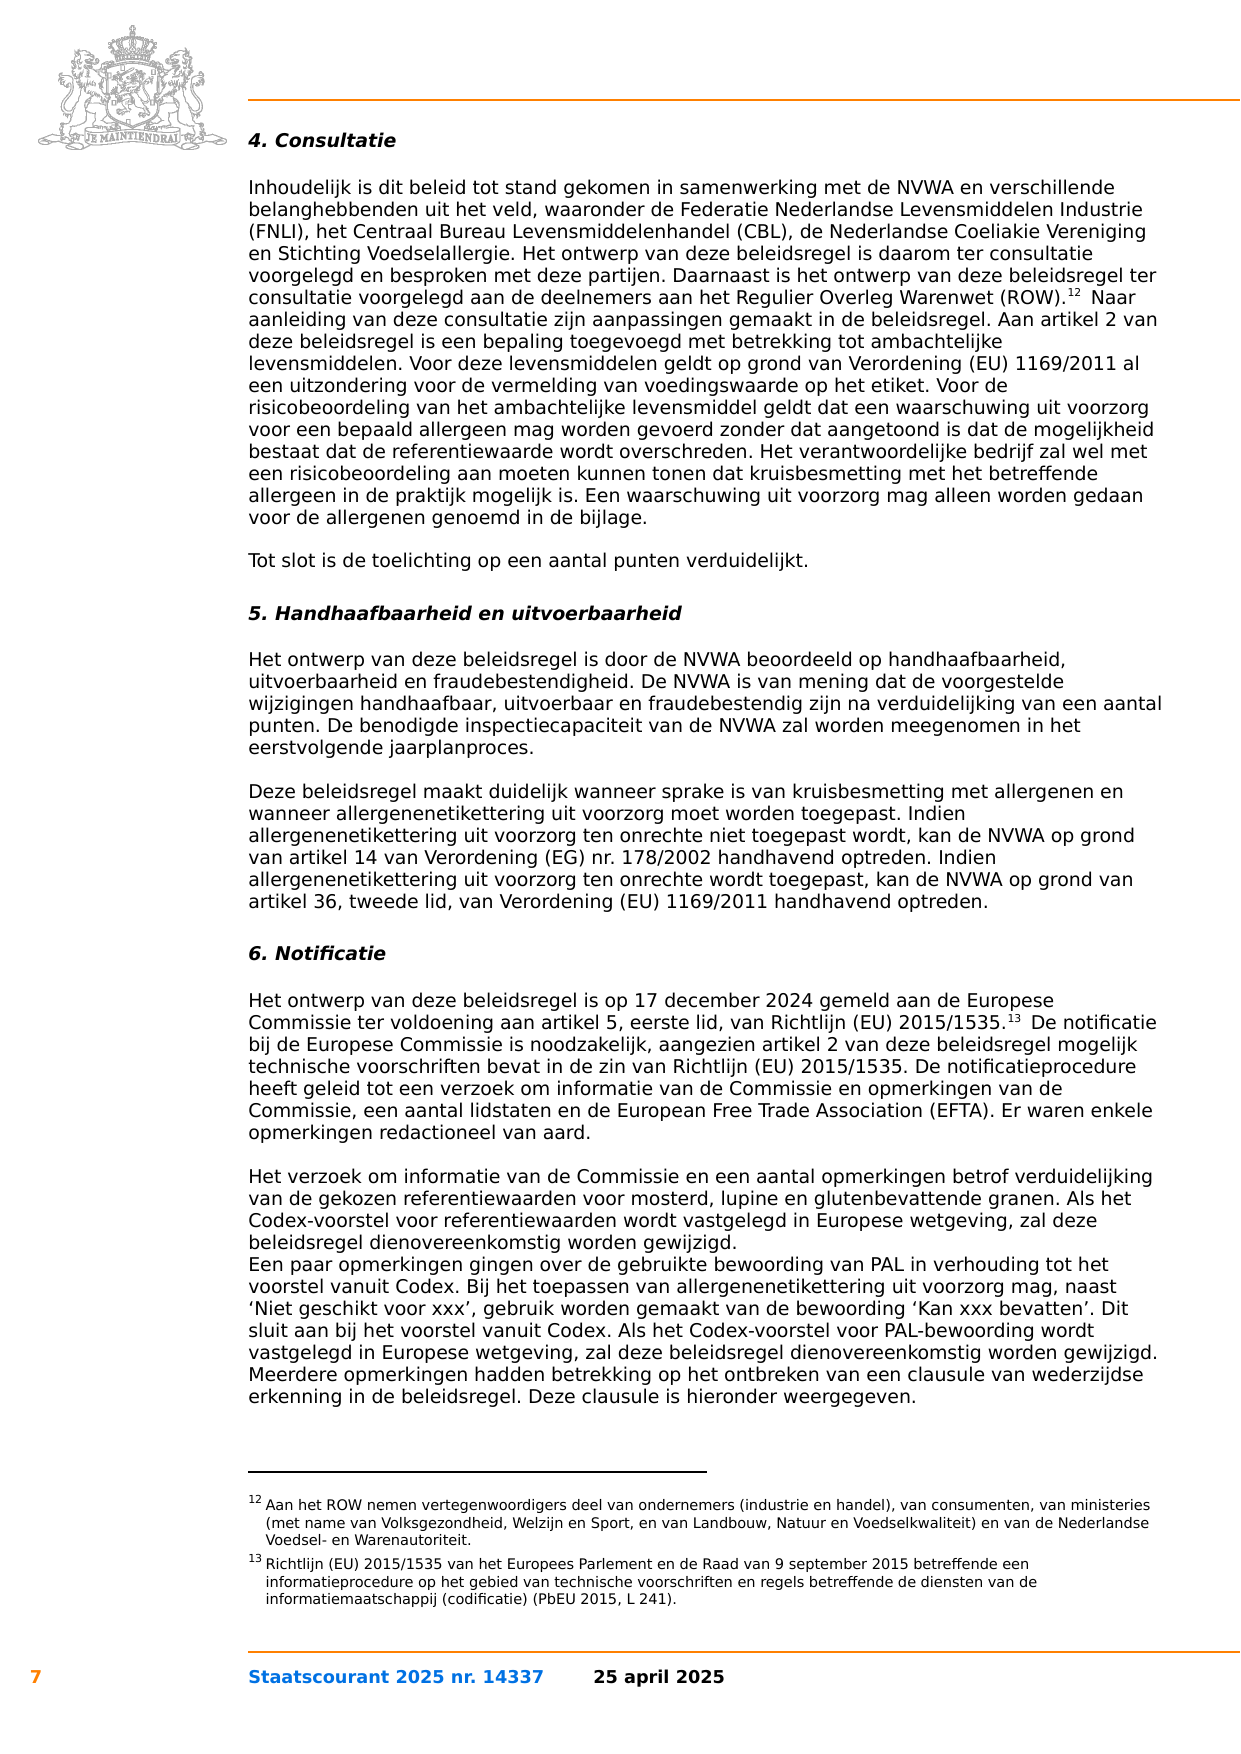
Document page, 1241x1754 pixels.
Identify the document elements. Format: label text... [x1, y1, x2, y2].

text Het ontwerp van deze beleidsregel is door de NVWA beoordeeld op handhaafbaarheid, uitvoerbaarheid en fraudebestendigheid. De NVWA is van mening dat de voorgestelde wijzigingen handhaafbaar, uitvoerbaar en fraudebestendig zijn na verduidelijking van een aantal punten. De benodigde inspectiecapaciteit van de NVWA zal worden meegenomen in het eerstvolgende jaarplanproces. [248, 649, 1163, 759]
text Het verzoek om informatie van de Commissie en een aantal opmerkingen betrof verduidelijking van de gekozen referentiewaarden voor mosterd, lupine en glutenbevattende granen. Als het Codex-voorstel voor referentiewaarden wordt vastgelegd in Europese wetgeving, zal deze beleidsregel dienovereenkomstig worden gewijzigd. [248, 1166, 1163, 1254]
text Meerdere opmerkingen hadden betrekking op het ontbreken van een clausule van wederzijdse erkenning in de beleidsregel. Deze clausule is hieronder weergegeven. [248, 1363, 1163, 1407]
picture [38, 25, 227, 150]
text Aan het ROW nemen vertegenwoordigers deel van ondernemers (industrie en handel), van consumenten, van ministeries (met name van Volksgezondheid, Welzijn en Sport, en van Landbouw, Natuur en Voedselkwaliteit) en van de Nederlandse Voedsel- en Warenautoriteit. [248, 1493, 1163, 1549]
subtitle 6. Notificatie [248, 943, 1163, 965]
text Inhoudelijk is dit beleid tot stand gekomen in samenwerking met de NVWA en verschillende belanghebbenden uit het veld, waaronder de Federatie Nederlandse Levensmiddelen Industrie (FNLI), het Centraal Bureau Levensmiddelenhandel (CBL), de Nederlandse Coeliakie Vereniging en Stichting Voedselallergie. Het ontwerp van deze beleidsregel is daarom ter consultatie voorgelegd en besproken met deze partijen. Daarnaast is het ontwerp van deze beleidsregel ter consultatie voorgelegd aan de deelnemers aan het Regulier Overleg Warenwet (ROW). Naar aanleiding van deze consultatie zijn aanpassingen gemaakt in de beleidsregel. Aan artikel 2 van deze beleidsregel is een bepaling toegevoegd met betrekking tot ambachtelijke levensmiddelen. Voor deze levensmiddelen geldt op grond van Verordening (EU) 1169/2011 al een uitzondering voor de vermelding van voedingswaarde op het etiket. Voor de risicobeoordeling van het ambachtelijke levensmiddel geldt dat een waarschuwing uit voorzorg voor een bepaald allergeen mag worden gevoerd zonder dat aangetoond is dat de mogelijkheid bestaat dat de referentiewaarde wordt overschreden. Het verantwoordelijke bedrijf zal wel met een risicobeoordeling aan moeten kunnen tonen dat kruisbesmetting met het betreffende allergeen in de praktijk mogelijk is. Een waarschuwing uit voorzorg mag alleen worden gedaan voor de allergenen genoemd in de bijlage. [248, 177, 1163, 528]
text Richtlijn (EU) 2015/1535 van het Europees Parlement en de Raad van 9 september 2015 betreffende een informatieprocedure op het gebied van technische voorschriften en regels betreffende de diensten van de informatiemaatschappij (codificatie) (PbEU 2015, L 241). [248, 1552, 1163, 1608]
text Het ontwerp van deze beleidsregel is op 17 december 2024 gemeld aan de Europese Commissie ter voldoening aan artikel 5, eerste lid, van Richtlijn (EU) 2015/1535. De notificatie bij de Europese Commissie is noodzakelijk, aangezien artikel 2 van deze beleidsregel mogelijk technische voorschriften bevat in de zin van Richtlijn (EU) 2015/1535. De notificatieprocedure heeft geleid tot een verzoek om informatie van de Commissie en opmerkingen van de Commissie, een aantal lidstaten en de European Free Trade Association (EFTA). Er waren enkele opmerkingen redactioneel van aard. [248, 990, 1163, 1144]
text Deze beleidsregel maakt duidelijk wanneer sprake is van kruisbesmetting met allergenen en wanneer allergenenetikettering uit voorzorg moet worden toegepast. Indien allergenenetikettering uit voorzorg ten onrechte niet toegepast wordt, kan de NVWA op grond van artikel 14 van Verordening (EG) nr. 178/2002 handhavend optreden. Indien allergenenetikettering uit voorzorg ten onrechte wordt toegepast, kan de NVWA op grond van artikel 36, tweede lid, van Verordening (EU) 1169/2011 handhavend optreden. [248, 781, 1163, 913]
text Tot slot is de toelichting op een aantal punten verduidelijkt. [248, 550, 1163, 572]
text Een paar opmerkingen gingen over de gebruikte bewoording van PAL in verhouding tot het voorstel vanuit Codex. Bij het toepassen van allergenenetikettering uit voorzorg mag, naast ‘Niet geschikt voor xxx’, gebruik worden gemaakt van de bewoording ‘Kan xxx bevatten’. Dit sluit aan bij het voorstel vanuit Codex. Als het Codex-voorstel voor PAL-bewoording wordt vastgelegd in Europese wetgeving, zal deze beleidsregel dienovereenkomstig worden gewijzigd. [248, 1254, 1163, 1363]
subtitle 5. Handhaafbaarheid en uitvoerbaarheid [248, 602, 1163, 624]
subtitle 4. Consultatie [248, 130, 1163, 152]
